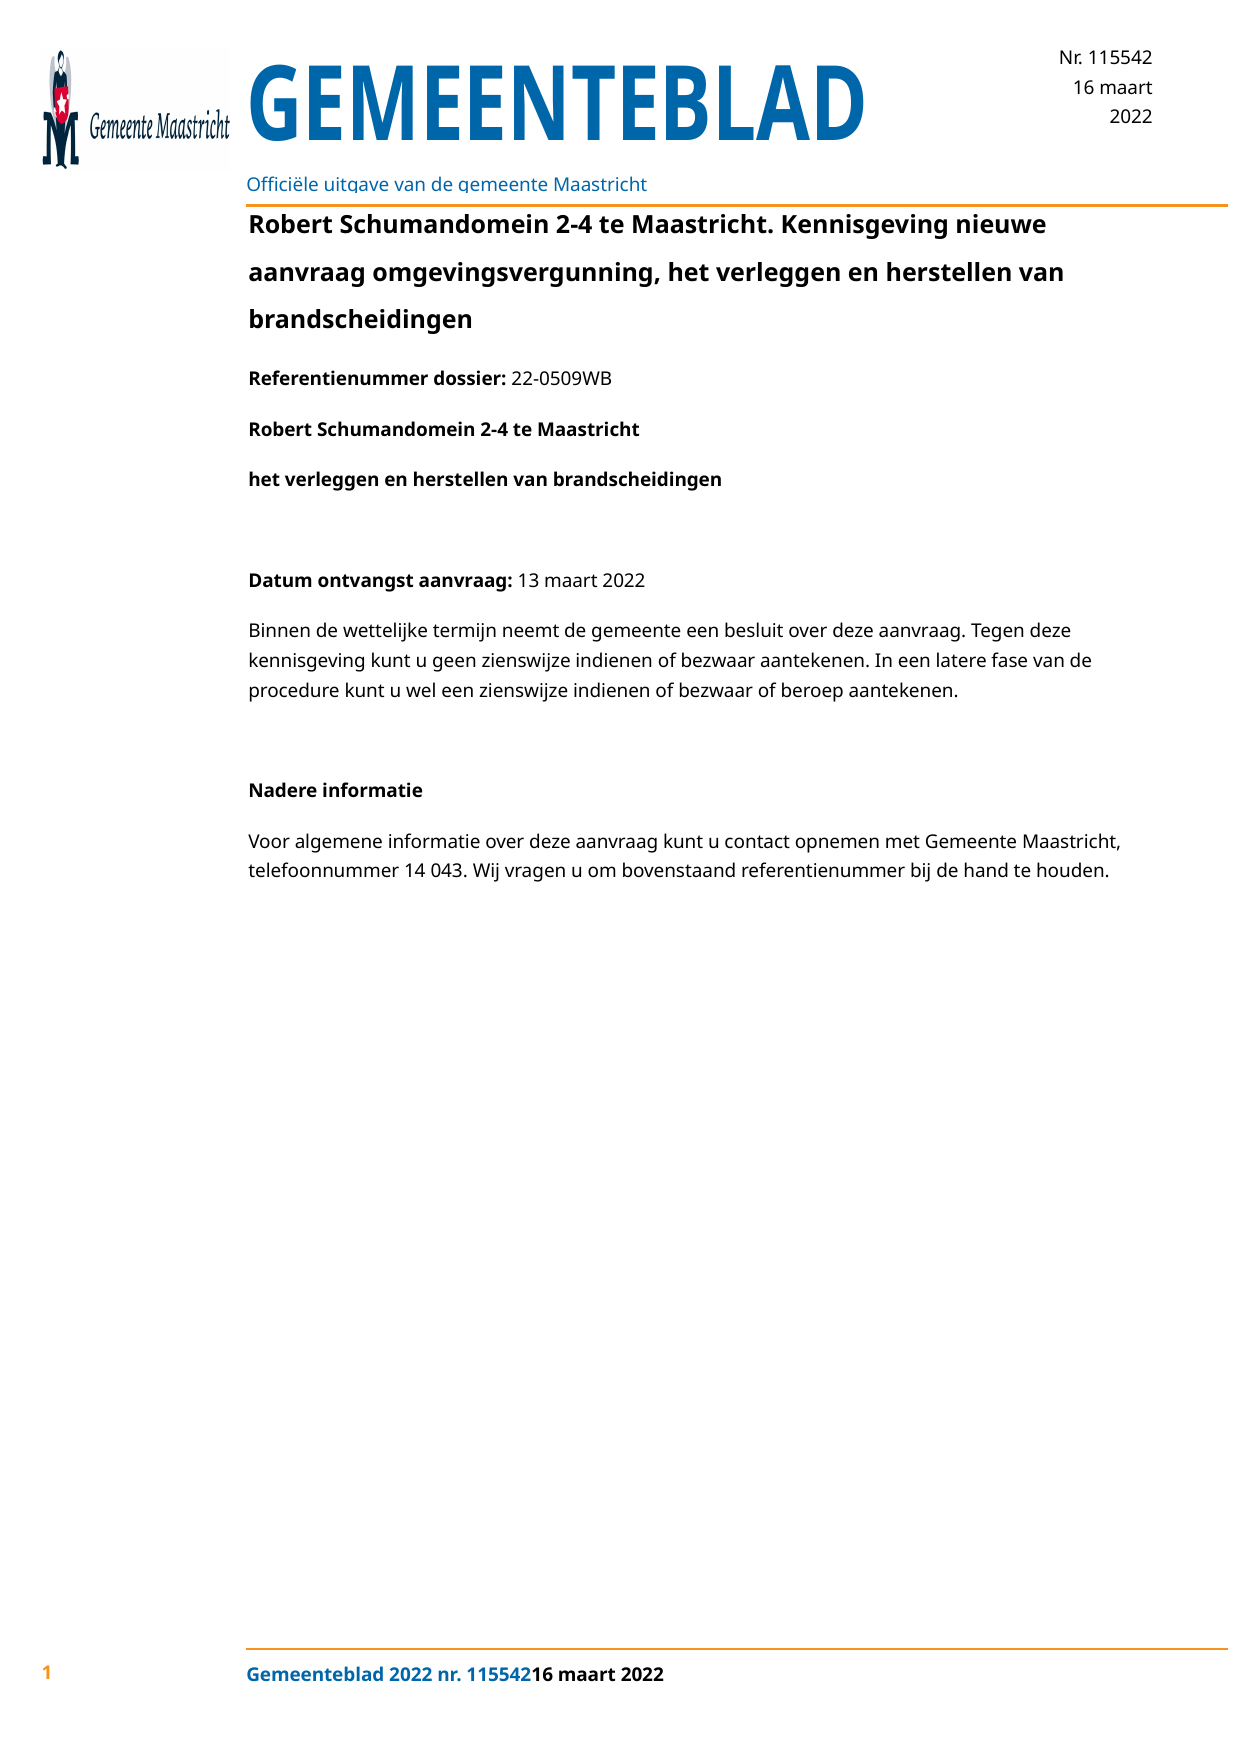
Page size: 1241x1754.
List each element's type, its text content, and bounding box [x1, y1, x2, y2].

picture [41, 47, 231, 172]
text Nadere informatie [248, 778, 1152, 803]
text het verleggen en herstellen van brandscheidingen [248, 466, 1152, 492]
text Datum ontvangst aanvraag: 13 maart 2022 [248, 567, 1152, 593]
text Binnen de wettelijke termijn neemt de gemeente een besluit over deze aanvraag. Tegen deze kennisgeving kunt u geen zienswijze indienen of bezwaar aantekenen. In een latere fase van de procedure kunt u wel een zienswijze indienen of bezwaar of beroep aantekenen. [248, 618, 1152, 702]
text Robert Schumandomein 2-4 te Maastricht. Kennisgeving nieuwe aanvraag omgevingsvergunning, het verleggen en herstellen van brandscheidingen [248, 207, 1152, 336]
text Voor algemene informatie over deze aanvraag kunt u contact opnemen met Gemeente Maastricht, telefoonnummer 14 043. Wij vragen u om bovenstaand referentienummer bij de hand te houden. [248, 828, 1152, 883]
text Robert Schumandomein 2-4 te Maastricht [248, 416, 1152, 442]
text Referentienummer dossier: 22-0509WB [248, 366, 1152, 391]
